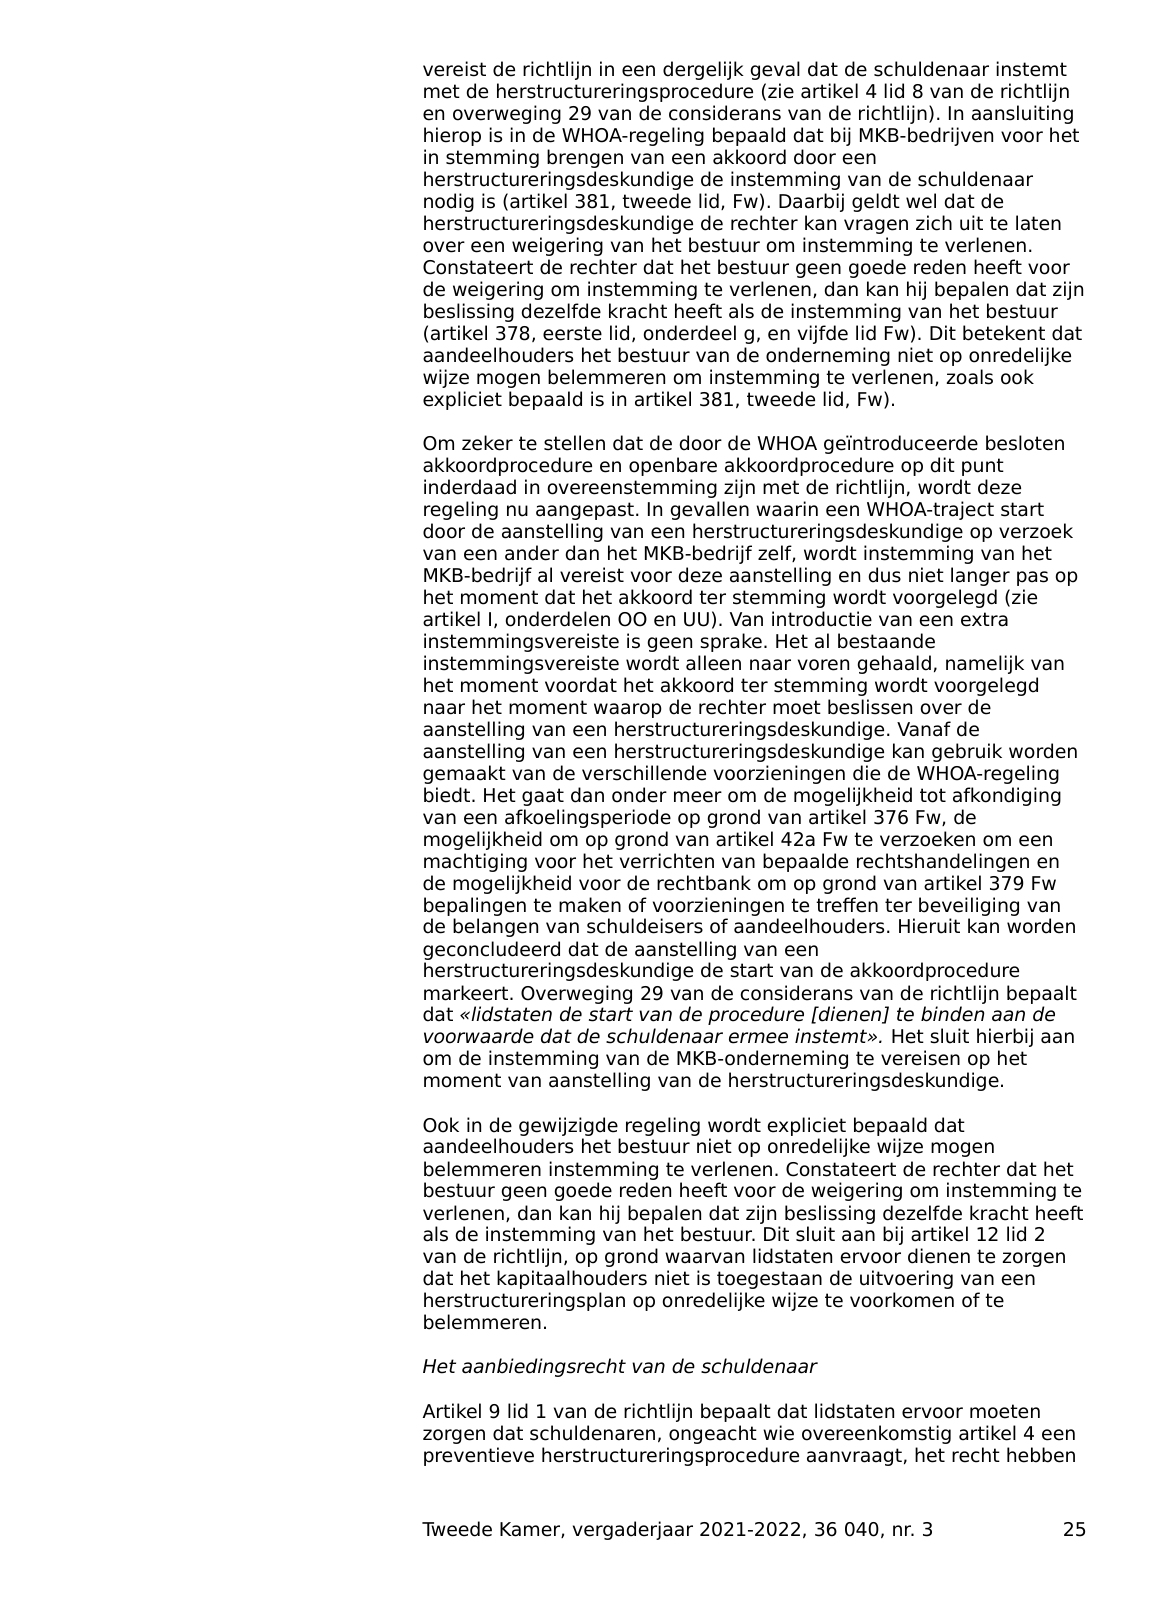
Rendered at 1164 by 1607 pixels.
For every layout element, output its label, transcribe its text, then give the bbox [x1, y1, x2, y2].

text vereist de richtlijn in een dergelijk geval dat de schuldenaar instemt met de herstructureringsprocedure (zie artikel 4 lid 8 van de richtlijn en overweging 29 van de considerans van de richtlijn). In aansluiting hierop is in de WHOA-regeling bepaald dat bij MKB-bedrijven voor het in stemming brengen van een akkoord door een herstructureringsdeskundige de instemming van de schuldenaar nodig is (artikel 381, tweede lid, Fw). Daarbij geldt wel dat de herstructureringsdeskundige de rechter kan vragen zich uit te laten over een weigering van het bestuur om instemming te verlenen. Constateert de rechter dat het bestuur geen goede reden heeft voor de weigering om instemming te verlenen, dan kan hij bepalen dat zijn beslissing dezelfde kracht heeft als de instemming van het bestuur (artikel 378, eerste lid, onderdeel g, en vijfde lid Fw). Dit betekent dat aandeelhouders het bestuur van de onderneming niet op onredelijke wijze mogen belemmeren om instemming te verlenen, zoals ook expliciet bepaald is in artikel 381, tweede lid, Fw). [422, 59, 1087, 411]
text Ook in de gewijzigde regeling wordt expliciet bepaald dat aandeelhouders het bestuur niet op onredelijke wijze mogen belemmeren instemming te verlenen. Constateert de rechter dat het bestuur geen goede reden heeft voor de weigering om instemming te verlenen, dan kan hij bepalen dat zijn beslissing dezelfde kracht heeft als de instemming van het bestuur. Dit sluit aan bij artikel 12 lid 2 van de richtlijn, op grond waarvan lidstaten ervoor dienen te zorgen dat het kapitaalhouders niet is toegestaan de uitvoering van een herstructureringsplan op onredelijke wijze te voorkomen of te belemmeren. [422, 1114, 1087, 1334]
text Om zeker te stellen dat de door de WHOA geïntroduceerde besloten akkoordprocedure en openbare akkoordprocedure op dit punt inderdaad in overeenstemming zijn met de richtlijn, wordt deze regeling nu aangepast. In gevallen waarin een WHOA-traject start door de aanstelling van een herstructureringsdeskundige op verzoek van een ander dan het MKB-bedrijf zelf, wordt instemming van het MKB-bedrijf al vereist voor deze aanstelling en dus niet langer pas op het moment dat het akkoord ter stemming wordt voorgelegd (zie artikel I, onderdelen OO en UU). Van introductie van een extra instemmingsvereiste is geen sprake. Het al bestaande instemmingsvereiste wordt alleen naar voren gehaald, namelijk van het moment voordat het akkoord ter stemming wordt voorgelegd naar het moment waarop de rechter moet beslissen over de aanstelling van een herstructureringsdeskundige. Vanaf de aanstelling van een herstructureringsdeskundige kan gebruik worden gemaakt van de verschillende voorzieningen die de WHOA-regeling biedt. Het gaat dan onder meer om de mogelijkheid tot afkondiging van een afkoelingsperiode op grond van artikel 376 Fw, de mogelijkheid om op grond van artikel 42a Fw te verzoeken om een machtiging voor het verrichten van bepaalde rechtshandelingen en de mogelijkheid voor de rechtbank om op grond van artikel 379 Fw bepalingen te maken of voorzieningen te treffen ter beveiliging van de belangen van schuldeisers of aandeelhouders. Hieruit kan worden geconcludeerd dat de aanstelling van een herstructureringsdeskundige de start van de akkoordprocedure markeert. Overweging 29 van de considerans van de richtlijn bepaalt dat «lidstaten de start van de procedure [dienen] te binden aan de voorwaarde dat de schuldenaar ermee instemt». Het sluit hierbij aan om de instemming van de MKB-onderneming te vereisen op het moment van aanstelling van de herstructureringsdeskundige. [422, 433, 1087, 1092]
text Artikel 9 lid 1 van de richtlijn bepaalt dat lidstaten ervoor moeten zorgen dat schuldenaren, ongeacht wie overeenkomstig artikel 4 een preventieve herstructureringsprocedure aanvraagt, het recht hebben [422, 1401, 1087, 1467]
subtitle Het aanbiedingsrecht van de schuldenaar [422, 1356, 1087, 1378]
